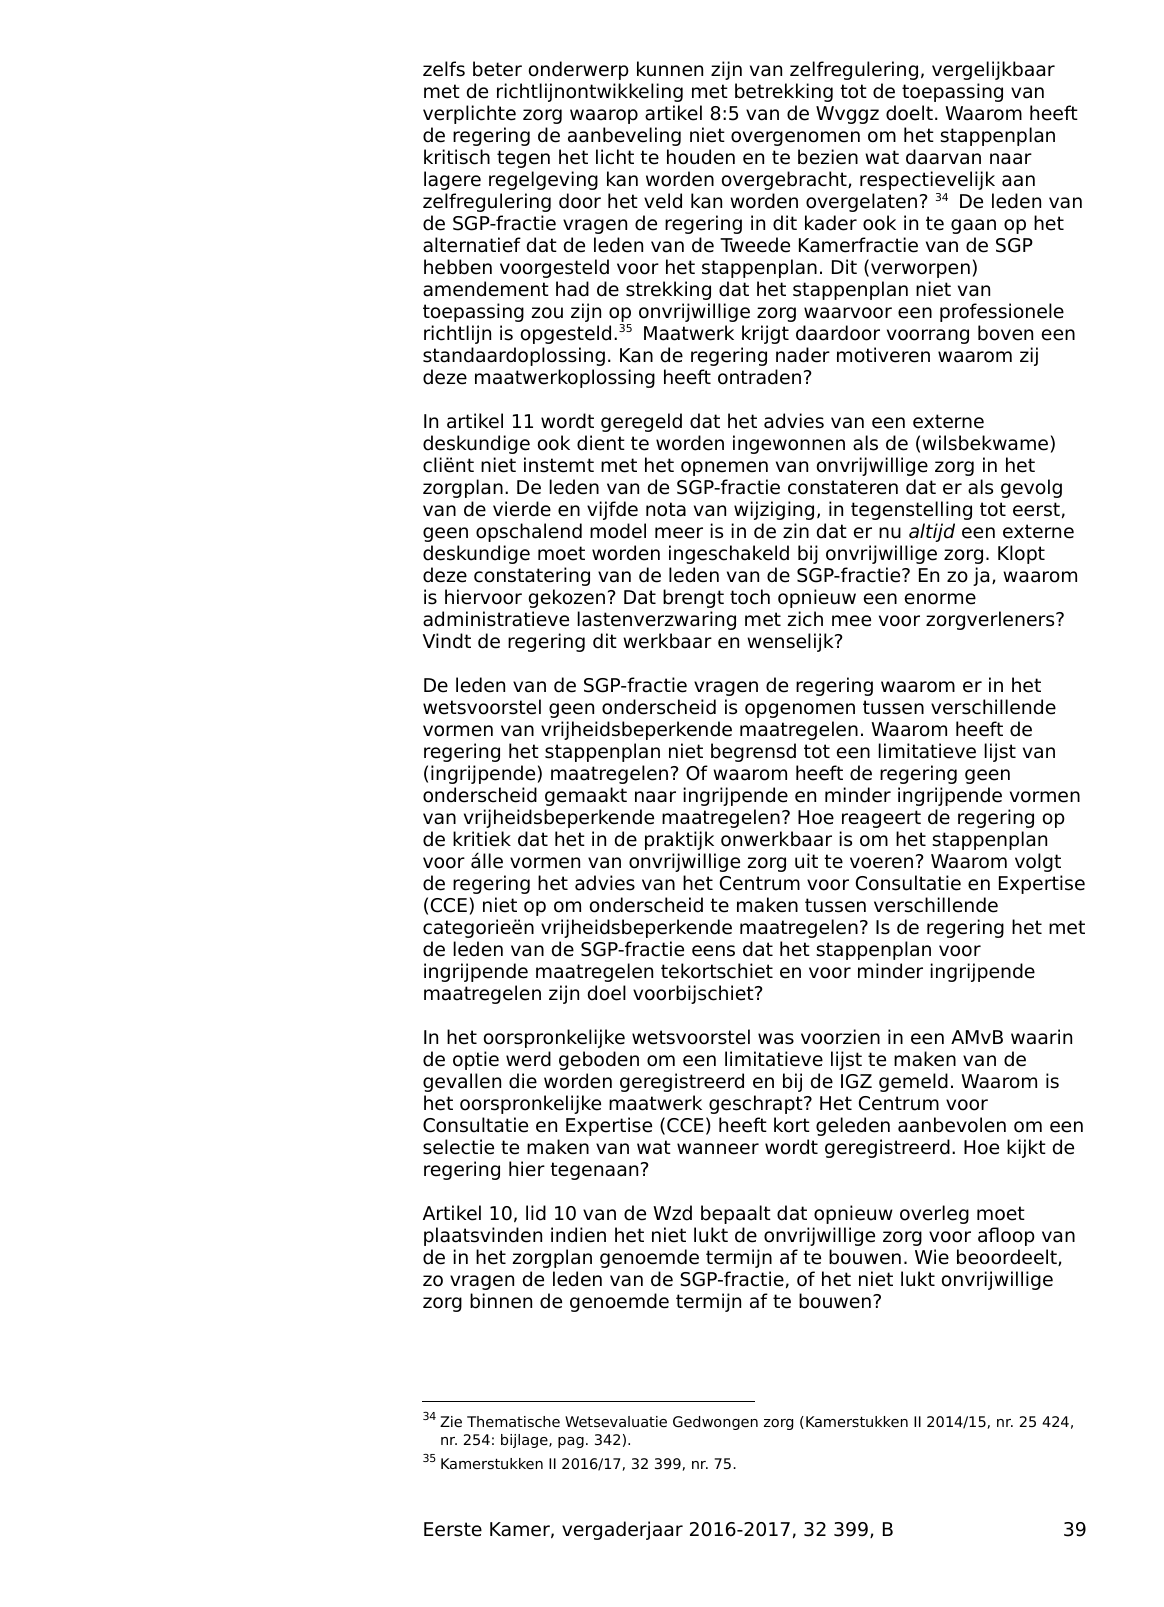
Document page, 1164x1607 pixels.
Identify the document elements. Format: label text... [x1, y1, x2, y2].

text De leden van de SGP-fractie vragen de regering waarom er in het wetsvoorstel geen onderscheid is opgenomen tussen verschillende vormen van vrijheidsbeperkende maatregelen. Waarom heeft de regering het stappenplan niet begrensd tot een limitatieve lijst van (ingrijpende) maatregelen? Of waarom heeft de regering geen onderscheid gemaakt naar ingrijpende en minder ingrijpende vormen van vrijheidsbeperkende maatregelen? Hoe reageert de regering op de kritiek dat het in de praktijk onwerkbaar is om het stappenplan voor álle vormen van onvrijwillige zorg uit te voeren? Waarom volgt de regering het advies van het Centrum voor Consultatie en Expertise (CCE) niet op om onderscheid te maken tussen verschillende categorieën vrijheidsbeperkende maatregelen? Is de regering het met de leden van de SGP-fractie eens dat het stappenplan voor ingrijpende maatregelen tekortschiet en voor minder ingrijpende maatregelen zijn doel voorbijschiet? [422, 675, 1087, 1004]
text zelfs beter onderwerp kunnen zijn van zelfregulering, vergelijkbaar met de richtlijnontwikkeling met betrekking tot de toepassing van verplichte zorg waarop artikel 8:5 van de Wvggz doelt. Waarom heeft de regering de aanbeveling niet overgenomen om het stappenplan kritisch tegen het licht te houden en te bezien wat daarvan naar lagere regelgeving kan worden overgebracht, respectievelijk aan zelfregulering door het veld kan worden overgelaten? De leden van de SGP-fractie vragen de regering in dit kader ook in te gaan op het alternatief dat de leden van de Tweede Kamerfractie van de SGP hebben voorgesteld voor het stappenplan. Dit (verworpen) amendement had de strekking dat het stappenplan niet van toepassing zou zijn op onvrijwillige zorg waarvoor een professionele richtlijn is opgesteld. Maatwerk krijgt daardoor voorrang boven een standaardoplossing. Kan de regering nader motiveren waarom zij deze maatwerkoplossing heeft ontraden? [422, 59, 1087, 389]
text Artikel 10, lid 10 van de Wzd bepaalt dat opnieuw overleg moet plaatsvinden indien het niet lukt de onvrijwillige zorg voor afloop van de in het zorgplan genoemde termijn af te bouwen. Wie beoordeelt, zo vragen de leden van de SGP-fractie, of het niet lukt onvrijwillige zorg binnen de genoemde termijn af te bouwen? [422, 1203, 1087, 1313]
text Kamerstukken II 2016/17, 32 399, nr. 75. [422, 1452, 1087, 1474]
text Zie Thematische Wetsevaluatie Gedwongen zorg (Kamerstukken II 2014/15, nr. 25 424, nr. 254: bijlage, pag. 342). [422, 1410, 1087, 1449]
text In het oorspronkelijke wetsvoorstel was voorzien in een AMvB waarin de optie werd geboden om een limitatieve lijst te maken van de gevallen die worden geregistreerd en bij de IGZ gemeld. Waarom is het oorspronkelijke maatwerk geschrapt? Het Centrum voor Consultatie en Expertise (CCE) heeft kort geleden aanbevolen om een selectie te maken van wat wanneer wordt geregistreerd. Hoe kijkt de regering hier tegenaan? [422, 1027, 1087, 1181]
text In artikel 11 wordt geregeld dat het advies van een externe deskundige ook dient te worden ingewonnen als de (wilsbekwame) cliënt niet instemt met het opnemen van onvrijwillige zorg in het zorgplan. De leden van de SGP-fractie constateren dat er als gevolg van de vierde en vijfde nota van wijziging, in tegenstelling tot eerst, geen opschalend model meer is in de zin dat er nu altijd een externe deskundige moet worden ingeschakeld bij onvrijwillige zorg. Klopt deze constatering van de leden van de SGP-fractie? En zo ja, waarom is hiervoor gekozen? Dat brengt toch opnieuw een enorme administratieve lastenverzwaring met zich mee voor zorgverleners? Vindt de regering dit werkbaar en wenselijk? [422, 411, 1087, 653]
